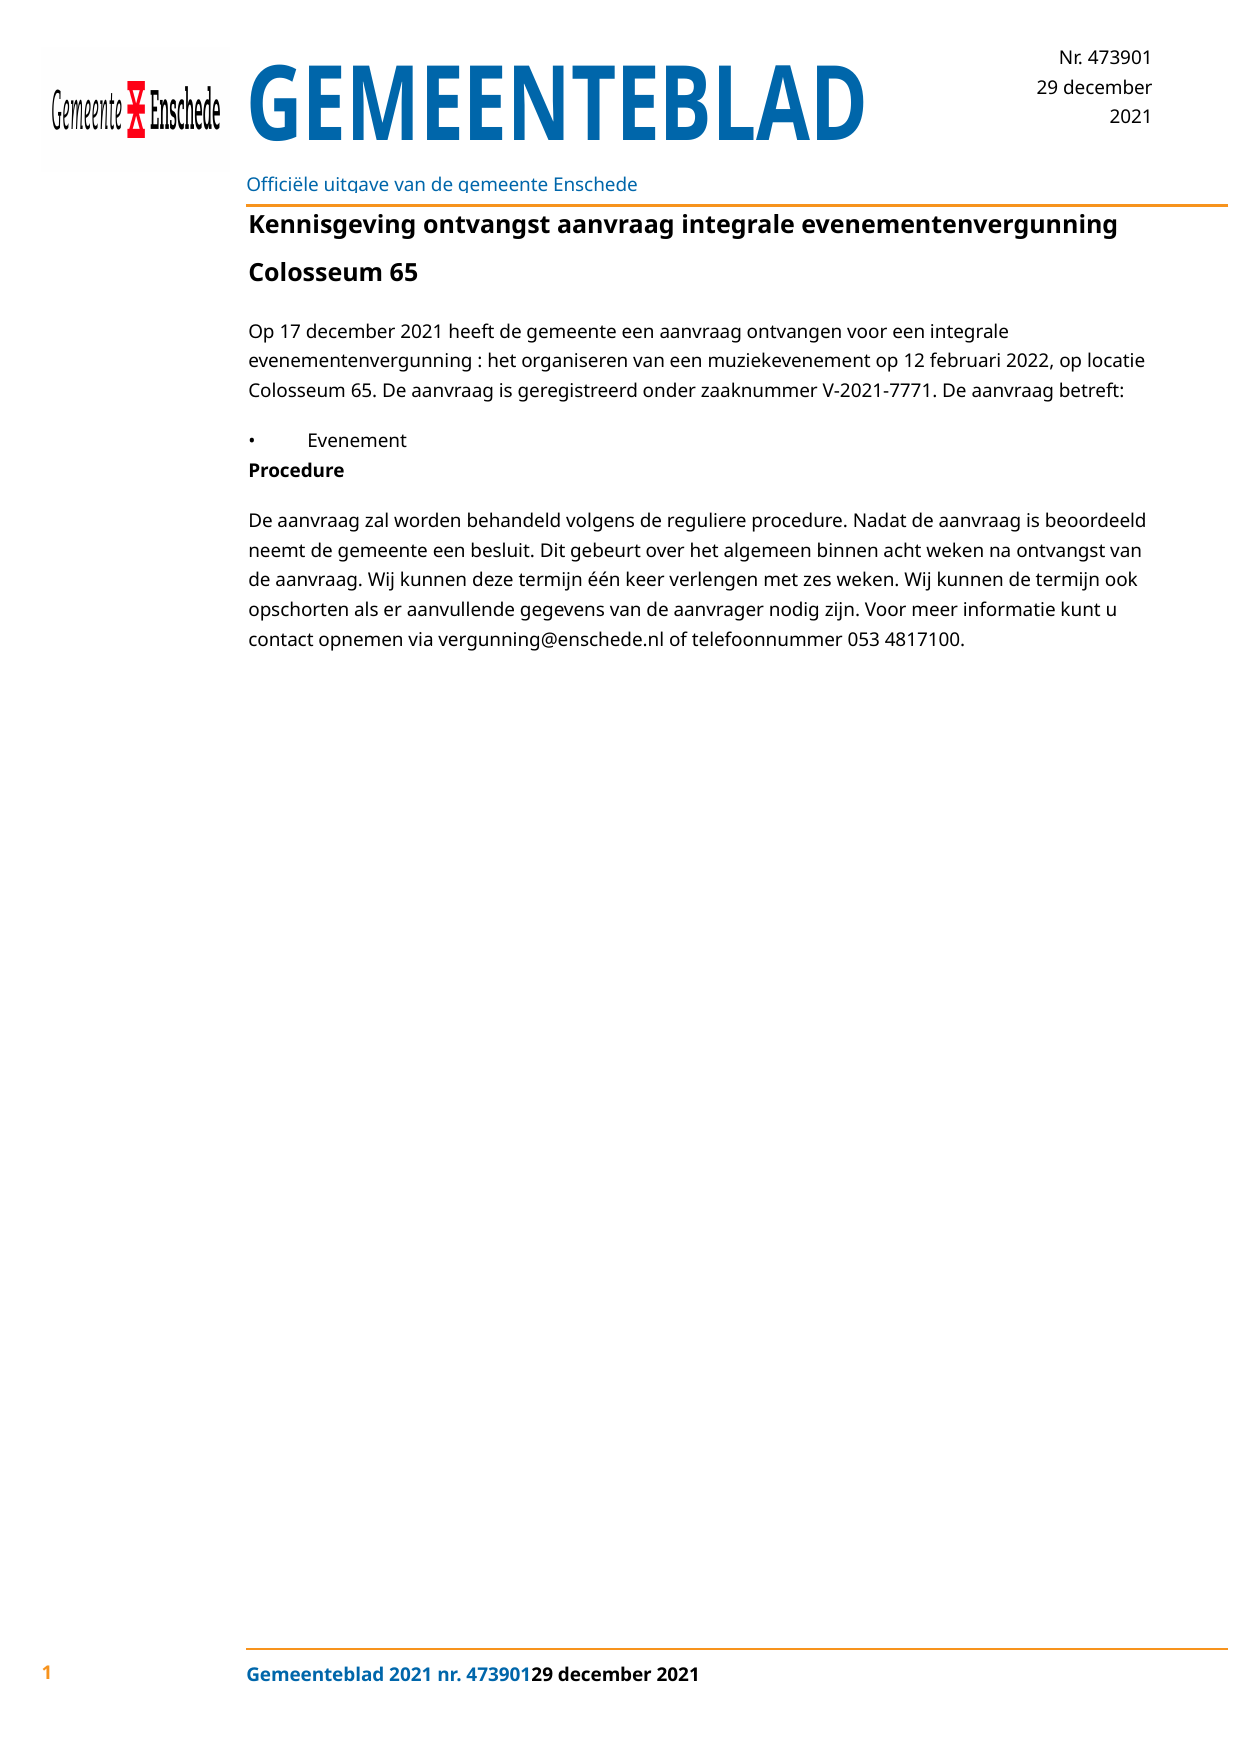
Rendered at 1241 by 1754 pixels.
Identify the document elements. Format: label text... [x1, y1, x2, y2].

text Op 17 december 2021 heeft de gemeente een aanvraag ontvangen voor een integrale evenementenvergunning : het organiseren van een muziekevenement op 12 februari 2022, op locatie Colosseum 65. De aanvraag is geregistreerd onder zaaknummer V-2021-7771. De aanvraag betreft: [248, 318, 1152, 403]
text Procedure [248, 457, 1152, 483]
picture [41, 47, 231, 172]
text De aanvraag zal worden behandeld volgens de reguliere procedure. Nadat de aanvraag is beoordeeld neemt de gemeente een besluit. Dit gebeurt over het algemeen binnen acht weken na ontvangst van de aanvraag. Wij kunnen deze termijn één keer verlengen met zes weken. Wij kunnen de termijn ook opschorten als er aanvullende gegevens van de aanvrager nodig zijn. Voor meer informatie kunt u contact opnemen via vergunning@enschede.nl of telefoonnummer 053 4817100. [248, 507, 1152, 652]
text Kennisgeving ontvangst aanvraag integrale evenementenvergunning Colosseum 65 [248, 207, 1152, 288]
list Evenement [248, 427, 1152, 453]
